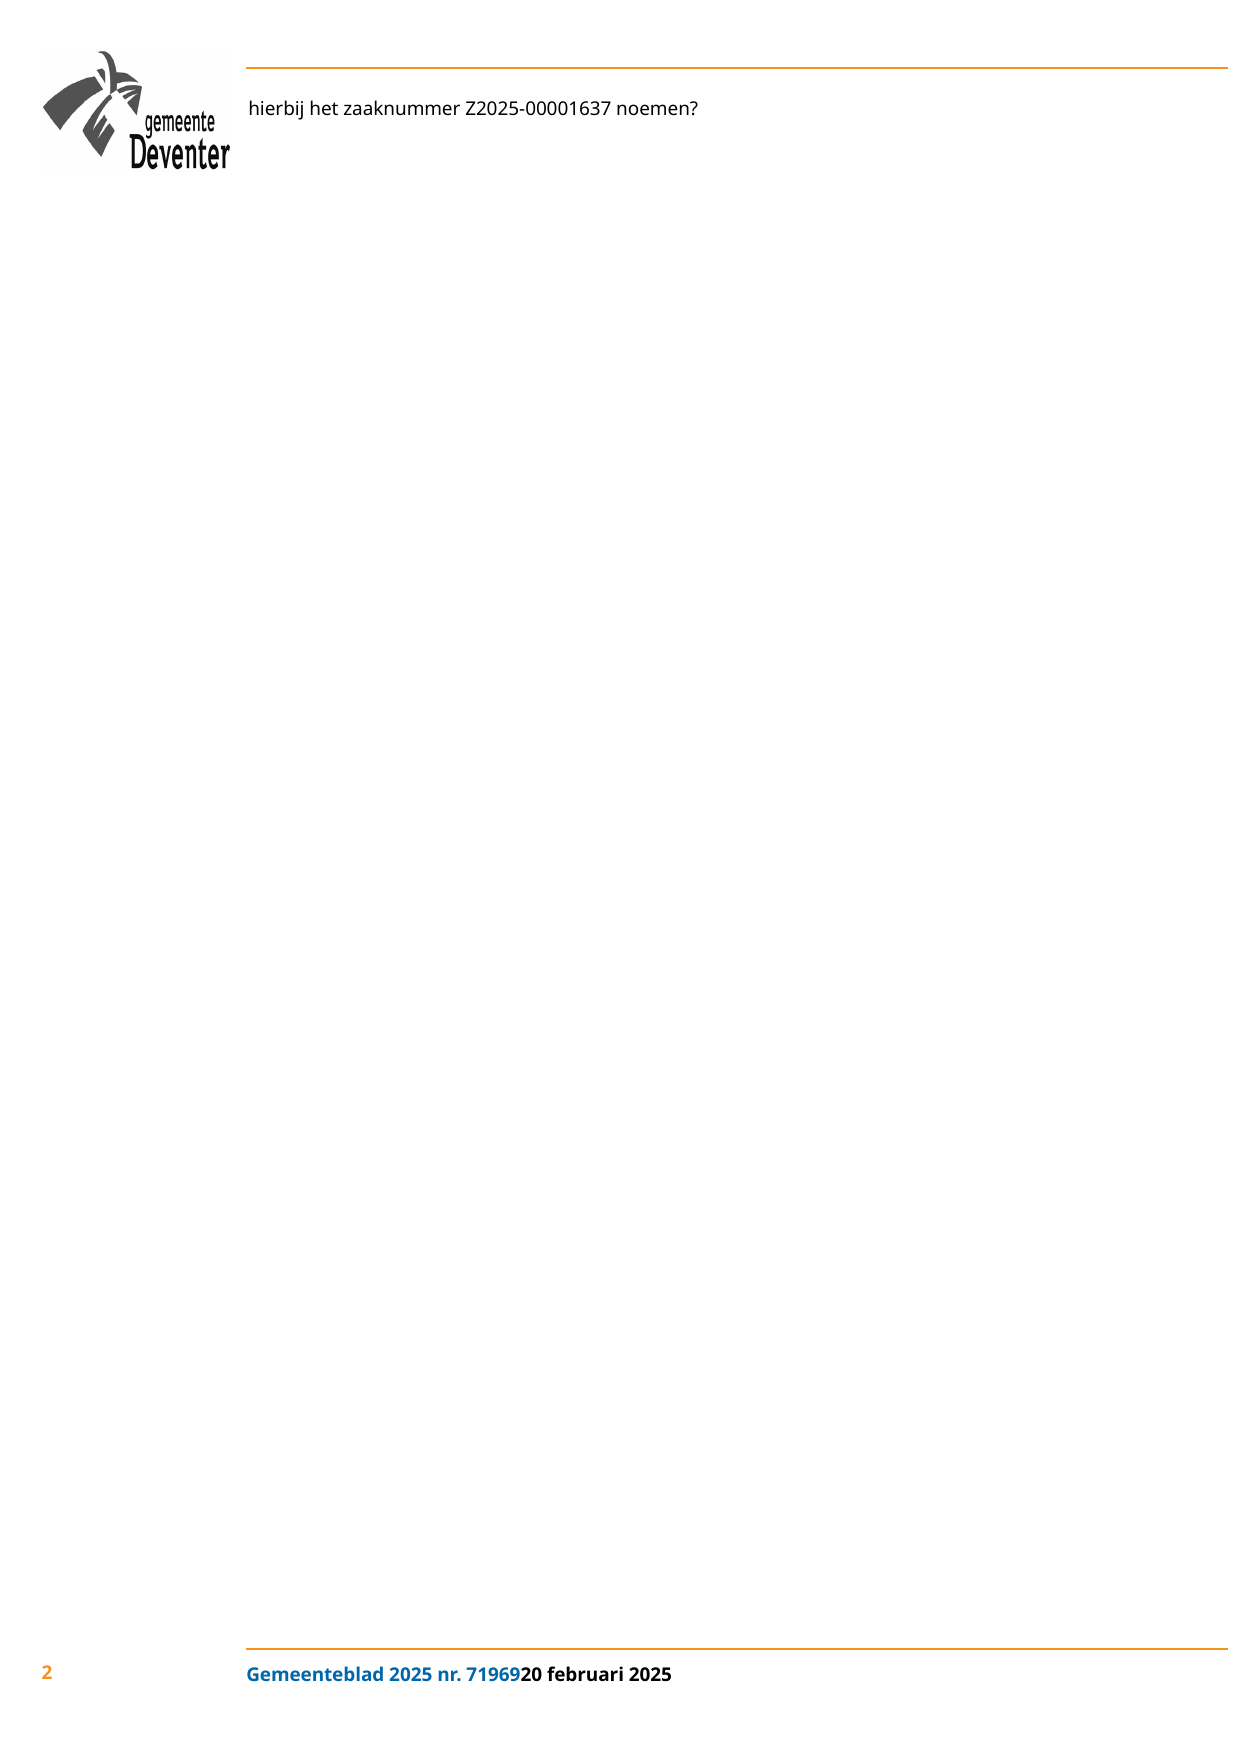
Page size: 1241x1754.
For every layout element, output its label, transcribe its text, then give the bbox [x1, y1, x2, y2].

picture [41, 47, 231, 172]
text hierbij het zaaknummer Z2025-00001637 noemen? [248, 95, 1152, 121]
